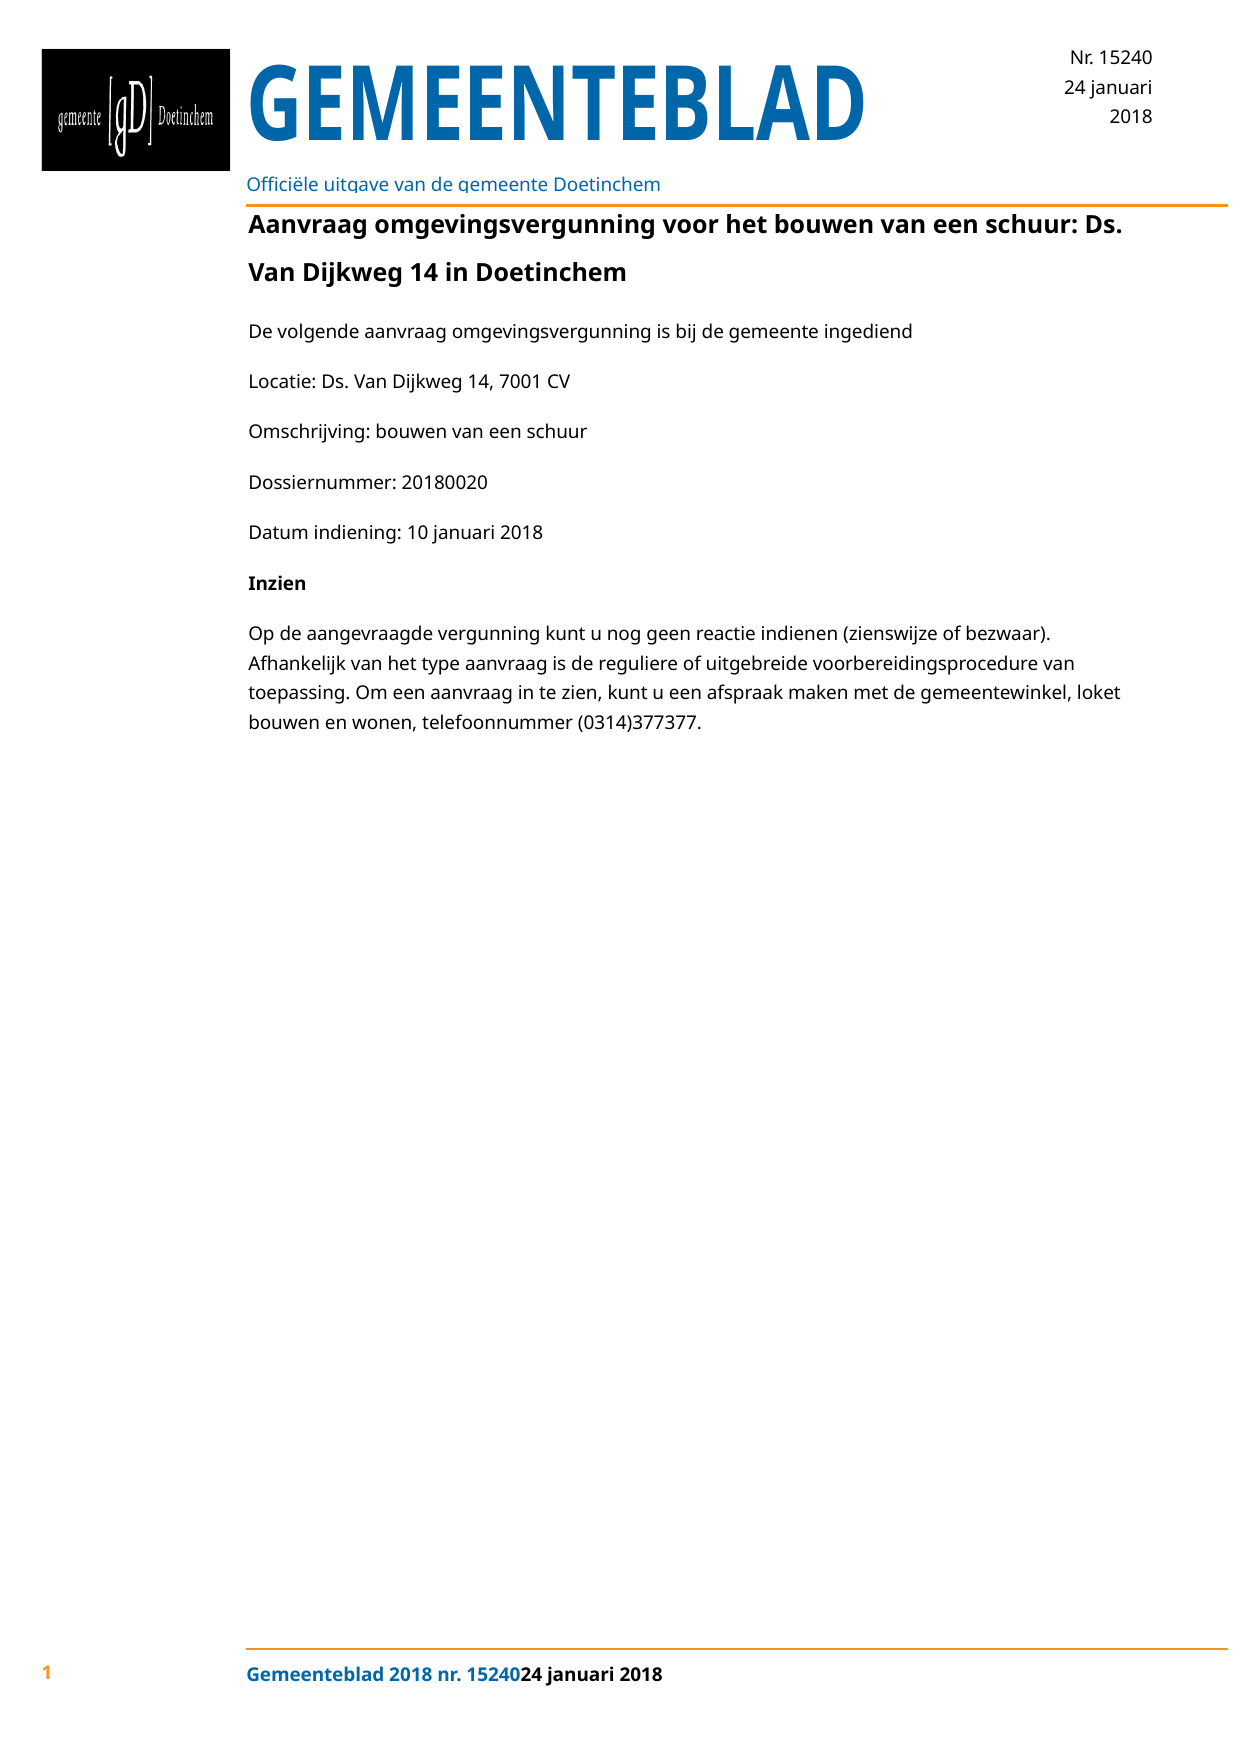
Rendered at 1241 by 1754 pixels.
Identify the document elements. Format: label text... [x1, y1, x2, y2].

text Omschrijving: bouwen van een schuur [248, 419, 1152, 444]
text De volgende aanvraag omgevingsvergunning is bij de gemeente ingediend [248, 318, 1152, 344]
text Inzien [248, 570, 1152, 596]
text Locatie: Ds. Van Dijkweg 14, 7001 CV [248, 368, 1152, 394]
text Dossiernummer: 20180020 [248, 469, 1152, 495]
text Datum indiening: 10 januari 2018 [248, 519, 1152, 545]
text Aanvraag omgevingsvergunning voor het bouwen van een schuur: Ds. Van Dijkweg 14 in Doetinchem [248, 207, 1152, 288]
text Op de aangevraagde vergunning kunt u nog geen reactie indienen (zienswijze of bezwaar). Afhankelijk van het type aanvraag is de reguliere of uitgebreide voorbereidingsprocedure van toepassing. Om een aanvraag in te zien, kunt u een afspraak maken met de gemeentewinkel, loket bouwen en wonen, telefoonnummer (0314)377377. [248, 620, 1152, 735]
picture [41, 47, 231, 172]
